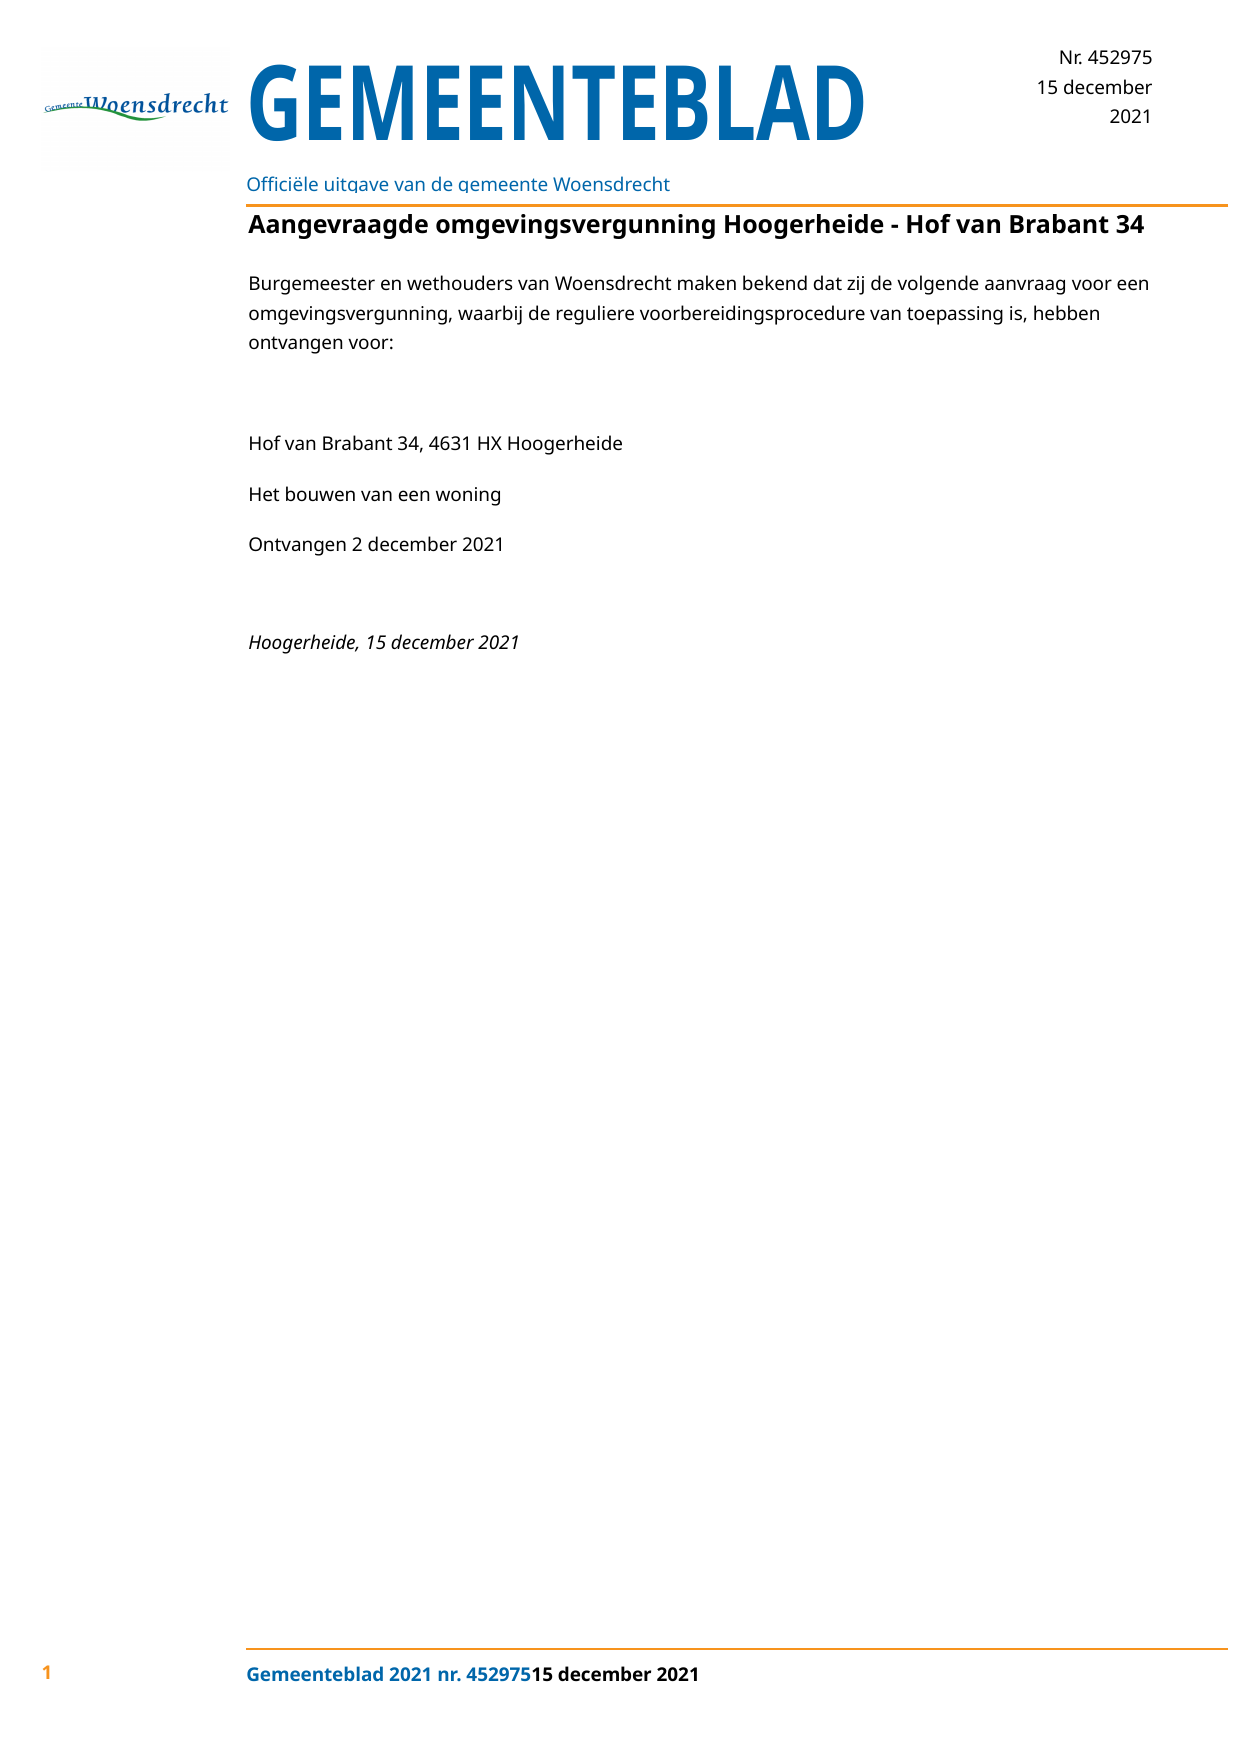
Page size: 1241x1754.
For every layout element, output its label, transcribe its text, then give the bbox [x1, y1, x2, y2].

picture [41, 47, 231, 172]
text Burgemeester en wethouders van Woensdrecht maken bekend dat zij de volgende aanvraag voor een omgevingsvergunning, waarbij de reguliere voorbereidingsprocedure van toepassing is, hebben ontvangen voor: [248, 270, 1152, 355]
text Hoogerheide, 15 december 2021 [248, 629, 1152, 655]
text Ontvangen 2 december 2021 [248, 531, 1152, 557]
text Het bouwen van een woning [248, 481, 1152, 506]
text Aangevraagde omgevingsvergunning Hoogerheide - Hof van Brabant 34 [248, 207, 1152, 241]
text Hof van Brabant 34, 4631 HX Hoogerheide [248, 430, 1152, 456]
